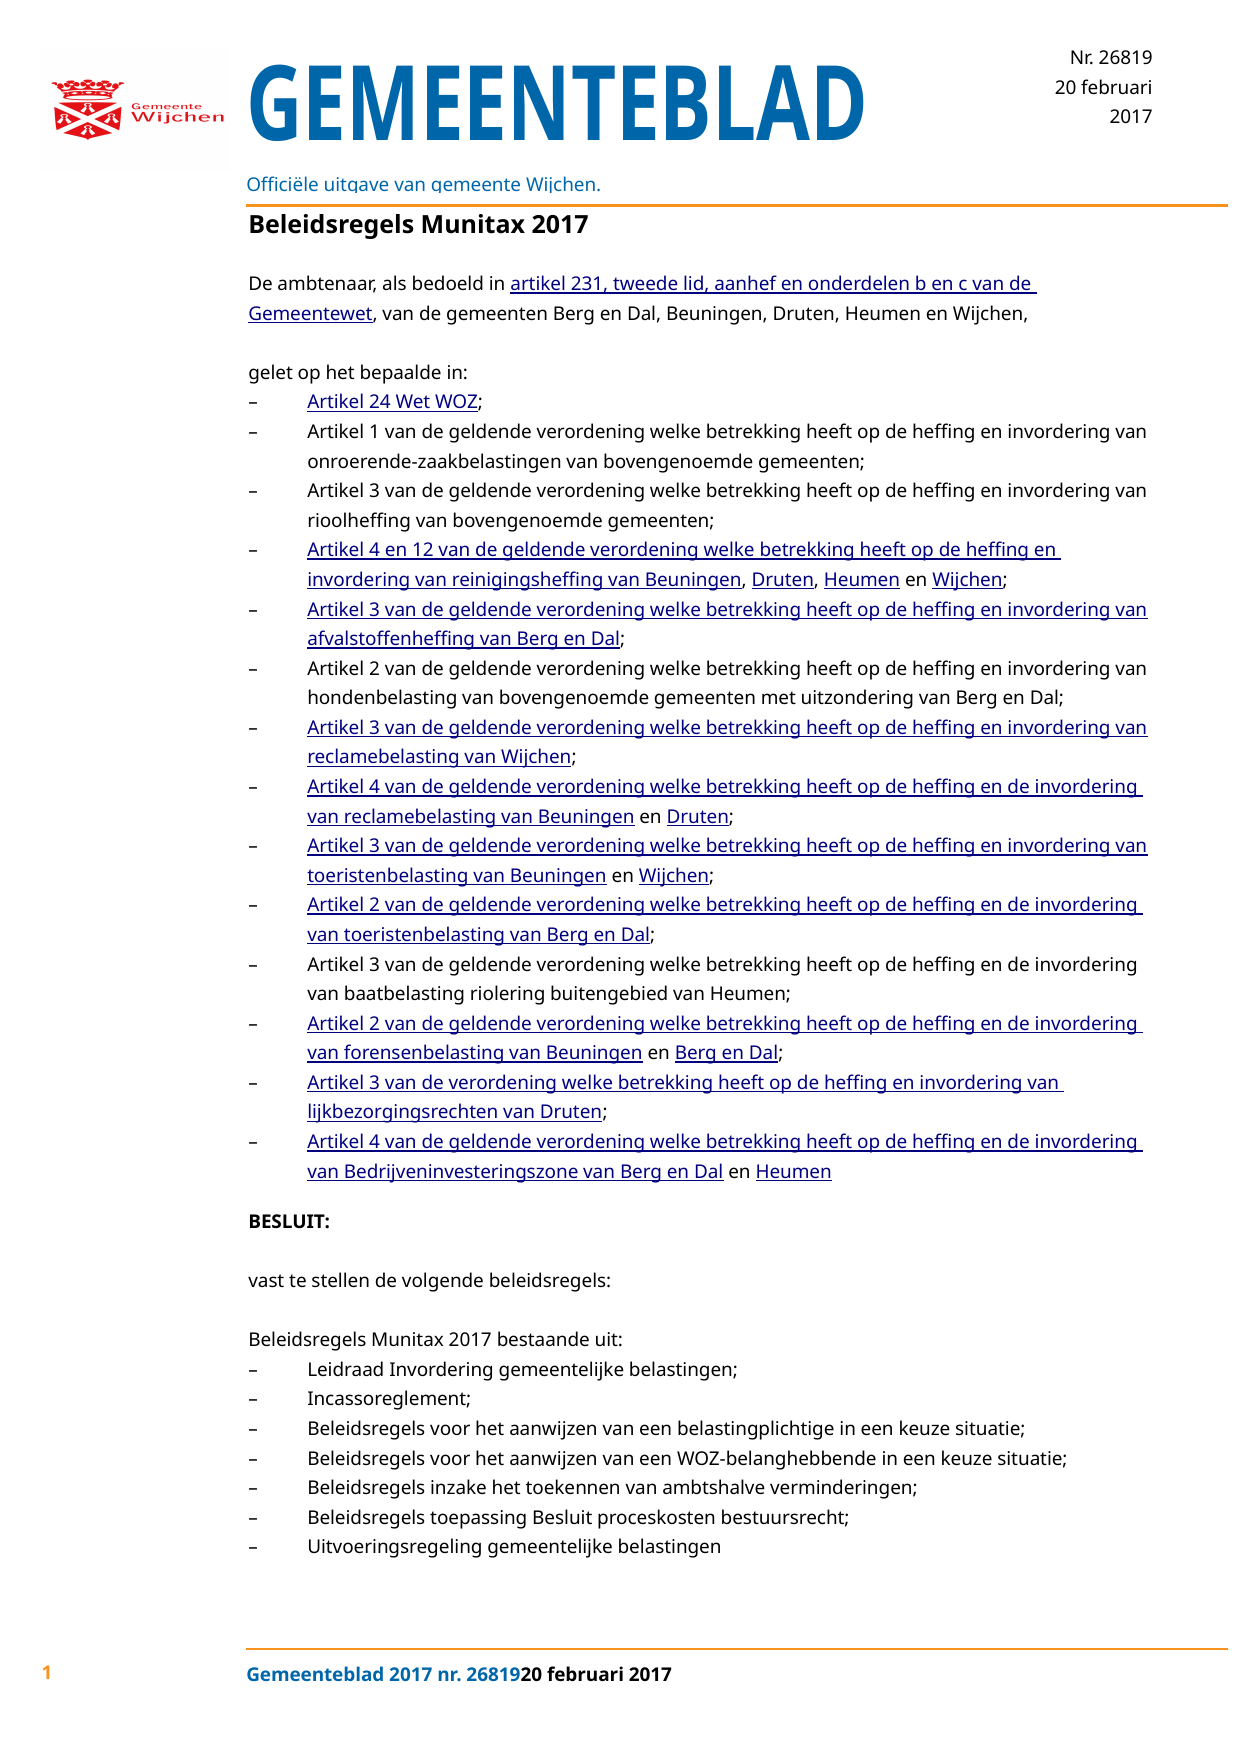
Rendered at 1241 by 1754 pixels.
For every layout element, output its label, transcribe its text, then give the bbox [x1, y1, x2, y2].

list Artikel 4 en 12 van de geldende verordening welke betrekking heeft op de heffing en invordering van reinigingsheffing van Beuningen, Druten, Heumen en Wijchen; [248, 537, 1152, 592]
list Uitvoeringsregeling gemeentelijke belastingen [248, 1533, 1152, 1559]
text Beleidsregels Munitax 2017 [248, 207, 1152, 241]
list Artikel 2 van de geldende verordening welke betrekking heeft op de heffing en de invordering van forensenbelasting van Beuningen en Berg en Dal; [248, 1010, 1152, 1065]
text vast te stellen de volgende beleidsregels: [248, 1267, 1152, 1293]
list Artikel 24 Wet WOZ; [248, 389, 1152, 414]
list Incassoreglement; [248, 1386, 1152, 1411]
list Artikel 3 van de geldende verordening welke betrekking heeft op de heffing en invordering van afvalstoffenheffing van Berg en Dal; [248, 596, 1152, 651]
text De ambtenaar, als bedoeld in artikel 231, tweede lid, aanhef en onderdelen b en c van de Gemeentewet, van de gemeenten Berg en Dal, Beuningen, Druten, Heumen en Wijchen, [248, 270, 1152, 326]
list Beleidsregels voor het aanwijzen van een WOZ-belanghebbende in een keuze situatie; [248, 1445, 1152, 1471]
picture [41, 47, 231, 172]
list Artikel 2 van de geldende verordening welke betrekking heeft op de heffing en invordering van hondenbelasting van bovengenoemde gemeenten met uitzondering van Berg en Dal; [248, 655, 1152, 710]
list Beleidsregels toepassing Besluit proceskosten bestuursrecht; [248, 1504, 1152, 1530]
text BESLUIT: [248, 1208, 1152, 1234]
list Artikel 3 van de geldende verordening welke betrekking heeft op de heffing en invordering van toeristenbelasting van Beuningen en Wijchen; [248, 832, 1152, 888]
text Beleidsregels Munitax 2017 bestaande uit: [248, 1326, 1152, 1352]
list Artikel 3 van de geldende verordening welke betrekking heeft op de heffing en de invordering van baatbelasting riolering buitengebied van Heumen; [248, 951, 1152, 1006]
list Artikel 4 van de geldende verordening welke betrekking heeft op de heffing en de invordering van reclamebelasting van Beuningen en Druten; [248, 773, 1152, 828]
list Leidraad Invordering gemeentelijke belastingen; [248, 1356, 1152, 1382]
list Beleidsregels inzake het toekennen van ambtshalve verminderingen; [248, 1474, 1152, 1500]
list Beleidsregels voor het aanwijzen van een belastingplichtige in een keuze situatie; [248, 1415, 1152, 1441]
list Artikel 3 van de geldende verordening welke betrekking heeft op de heffing en invordering van reclamebelasting van Wijchen; [248, 714, 1152, 769]
list Artikel 3 van de verordening welke betrekking heeft op de heffing en invordering van lijkbezorgingsrechten van Druten; [248, 1069, 1152, 1124]
text gelet op het bepaalde in: [248, 359, 1152, 385]
list Artikel 3 van de geldende verordening welke betrekking heeft op de heffing en invordering van rioolheffing van bovengenoemde gemeenten; [248, 477, 1152, 533]
list Artikel 1 van de geldende verordening welke betrekking heeft op de heffing en invordering van onroerende-zaakbelastingen van bovengenoemde gemeenten; [248, 418, 1152, 473]
list Artikel 2 van de geldende verordening welke betrekking heeft op de heffing en de invordering van toeristenbelasting van Berg en Dal; [248, 892, 1152, 947]
list Artikel 4 van de geldende verordening welke betrekking heeft op de heffing en de invordering van Bedrijveninvesteringszone van Berg en Dal en Heumen [248, 1128, 1152, 1183]
